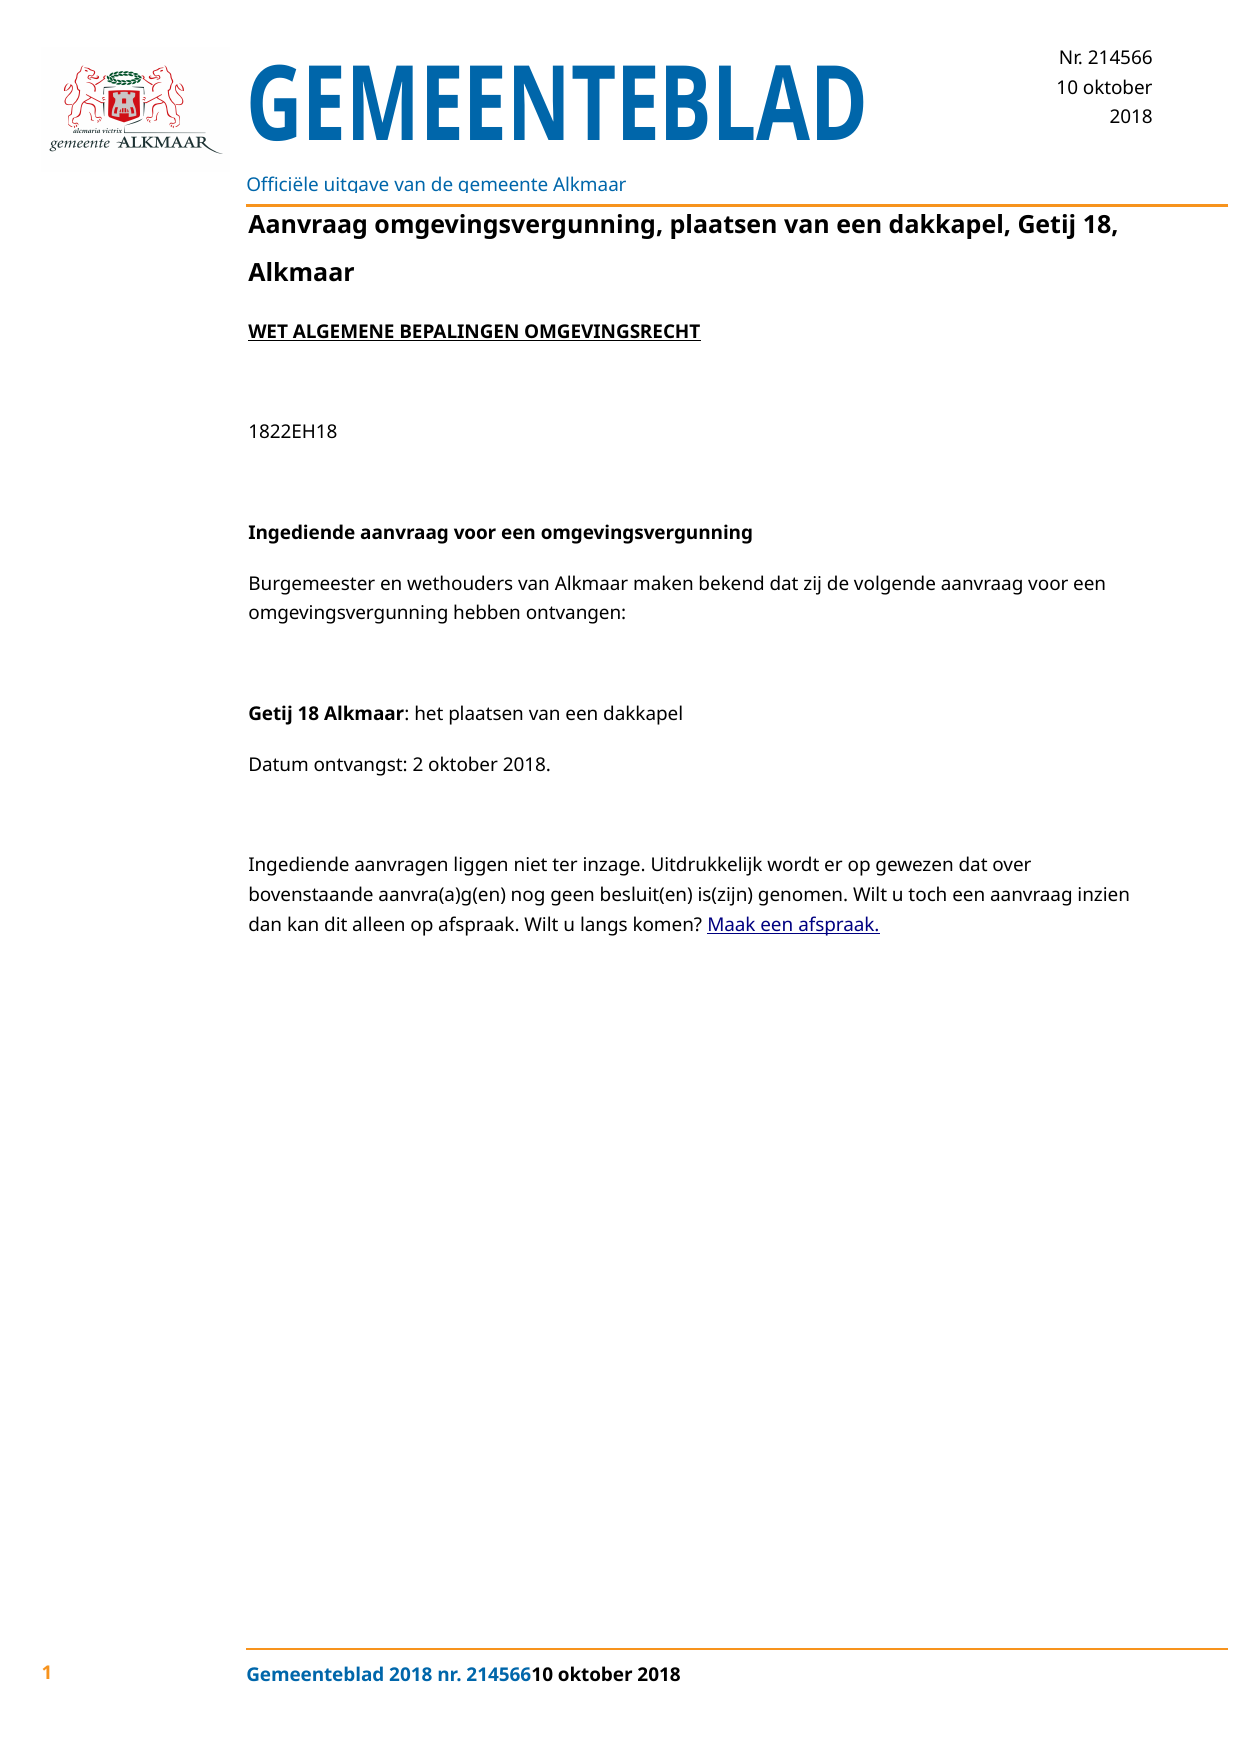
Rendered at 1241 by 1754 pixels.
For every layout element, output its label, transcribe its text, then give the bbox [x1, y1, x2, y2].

text Getij 18 Alkmaar: het plaatsen van een dakkapel [248, 700, 1152, 726]
picture [41, 47, 231, 172]
text WET ALGEMENE BEPALINGEN OMGEVINGSRECHT [248, 318, 1152, 344]
text Ingediende aanvragen liggen niet ter inzage. Uitdrukkelijk wordt er op gewezen dat over bovenstaande aanvra(a)g(en) nog geen besluit(en) is(zijn) genomen. Wilt u toch een aanvraag inzien dan kan dit alleen op afspraak. Wilt u langs komen? Maak een afspraak. [248, 852, 1152, 937]
text Aanvraag omgevingsvergunning, plaatsen van een dakkapel, Getij 18, Alkmaar [248, 207, 1152, 288]
text Burgemeester en wethouders van Alkmaar maken bekend dat zij de volgende aanvraag voor een omgevingsvergunning hebben ontvangen: [248, 570, 1152, 625]
text 1822EH18 [248, 419, 1152, 444]
text Datum ontvangst: 2 oktober 2018. [248, 751, 1152, 777]
text Ingediende aanvraag voor een omgevingsvergunning [248, 519, 1152, 545]
